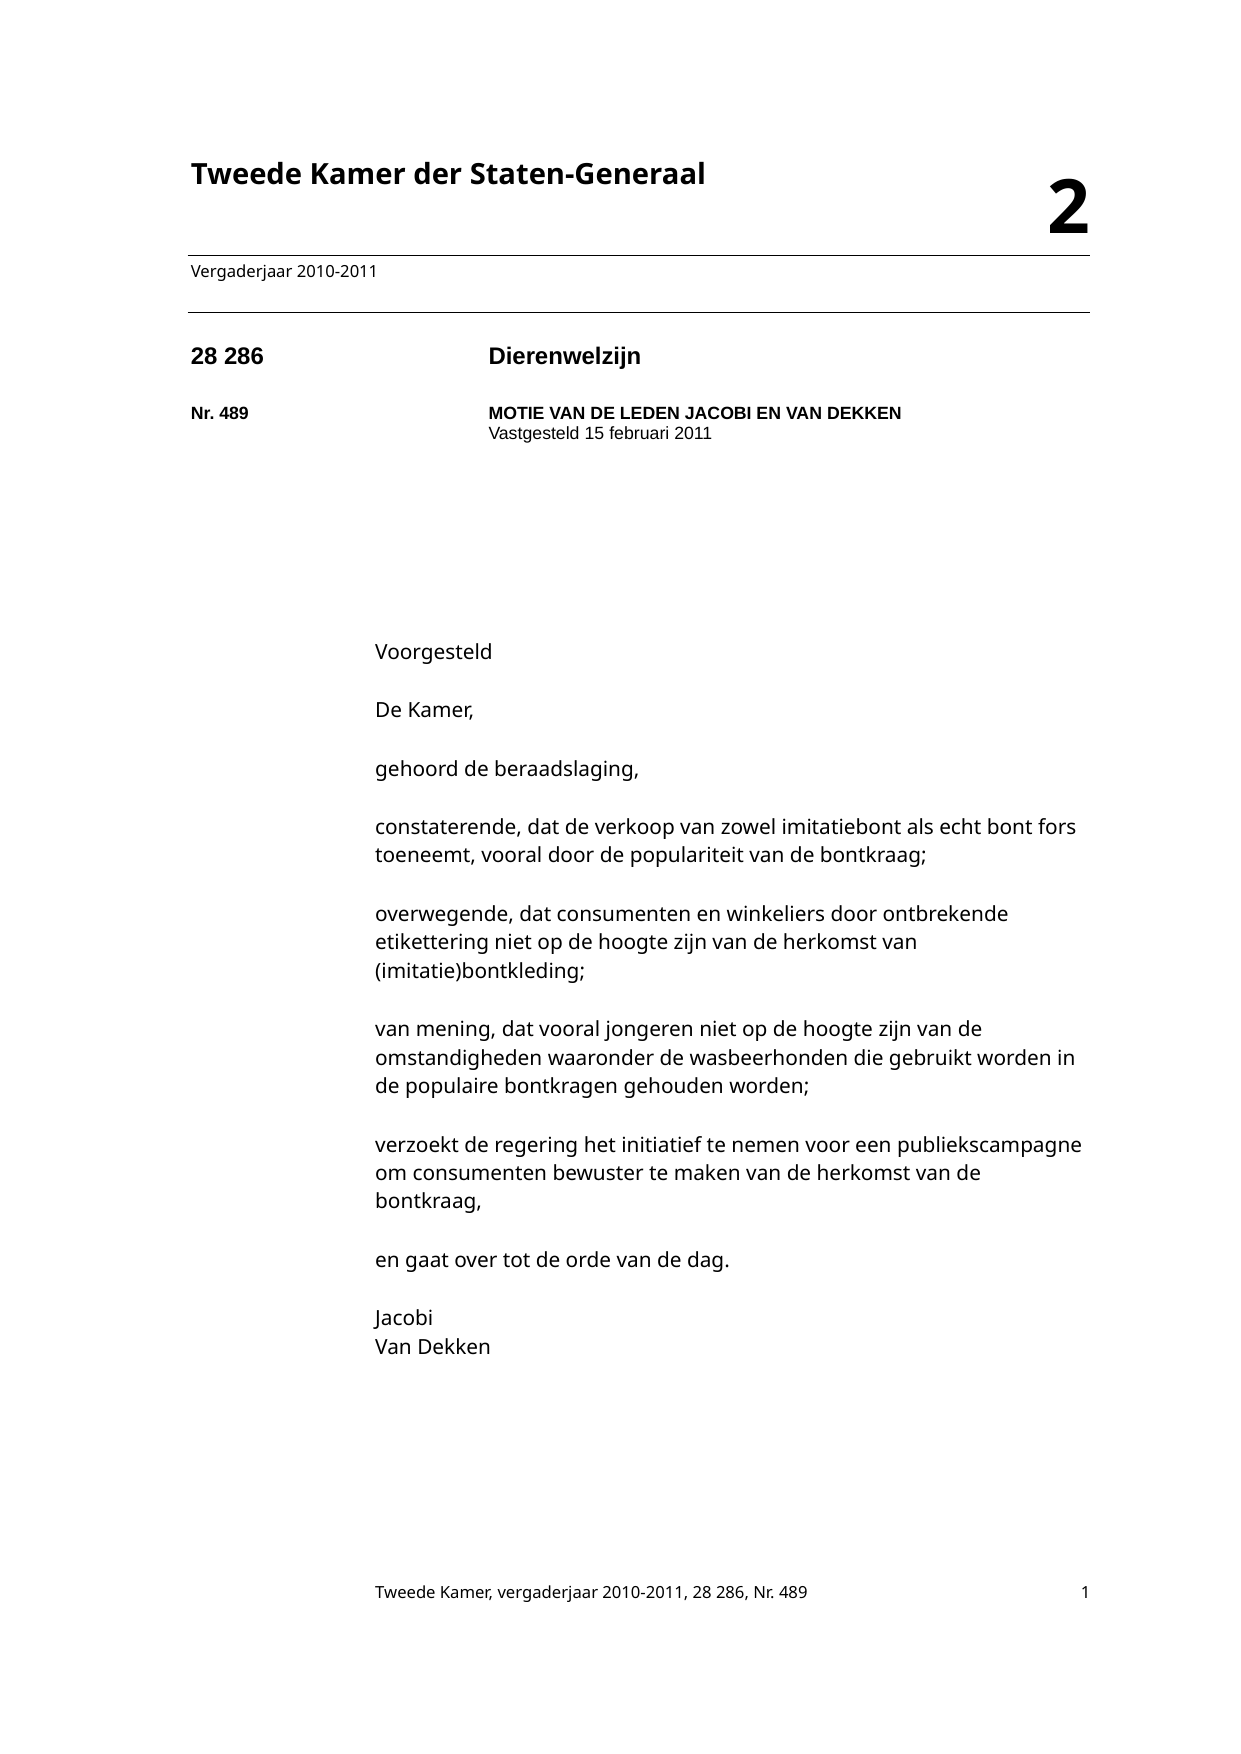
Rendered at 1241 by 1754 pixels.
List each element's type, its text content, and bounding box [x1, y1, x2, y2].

text constaterende, dat de verkoop van zowel imitatiebont als echt bont fors toeneemt, vooral door de populariteit van de bontkraag; [375, 812, 1090, 869]
table_cell 28 286 [188, 339, 485, 399]
table_cell MOTIE VAN DE LEDEN JACOBI EN VAN DEKKEN Vastgesteld 15 februari 2011 [485, 399, 1090, 518]
table_cell [485, 256, 1090, 312]
table_cell Nr. 489 [188, 399, 485, 518]
text Van Dekken [375, 1332, 1090, 1360]
table_cell Dierenwelzijn [485, 339, 1090, 399]
table_cell [485, 313, 1090, 339]
text van mening, dat vooral jongeren niet op de hoogte zijn van de omstandigheden waaronder de wasbeerhonden die gebruikt worden in de populaire bontkragen gehouden worden; [375, 1014, 1090, 1100]
text overwegende, dat consumenten en winkeliers door ontbrekende etikettering niet op de hoogte zijn van de herkomst van (imitatie)bontkleding; [375, 899, 1090, 984]
text verzoekt de regering het initiatief te nemen voor een publiekscampagne om consumenten bewuster te maken van de herkomst van de bontkraag, [375, 1130, 1090, 1215]
table_header 2 [910, 150, 1090, 255]
text Jacobi [375, 1303, 1090, 1332]
table_cell Vergaderjaar 2010-2011 [188, 256, 485, 312]
text gehoord de beraadslaging, [375, 754, 1090, 782]
text Voorgesteld [375, 637, 1090, 665]
table_cell [188, 313, 485, 339]
text en gaat over tot de orde van de dag. [375, 1245, 1090, 1273]
table_header Tweede Kamer der Staten-Generaal [188, 150, 909, 255]
text De Kamer, [375, 695, 1090, 724]
